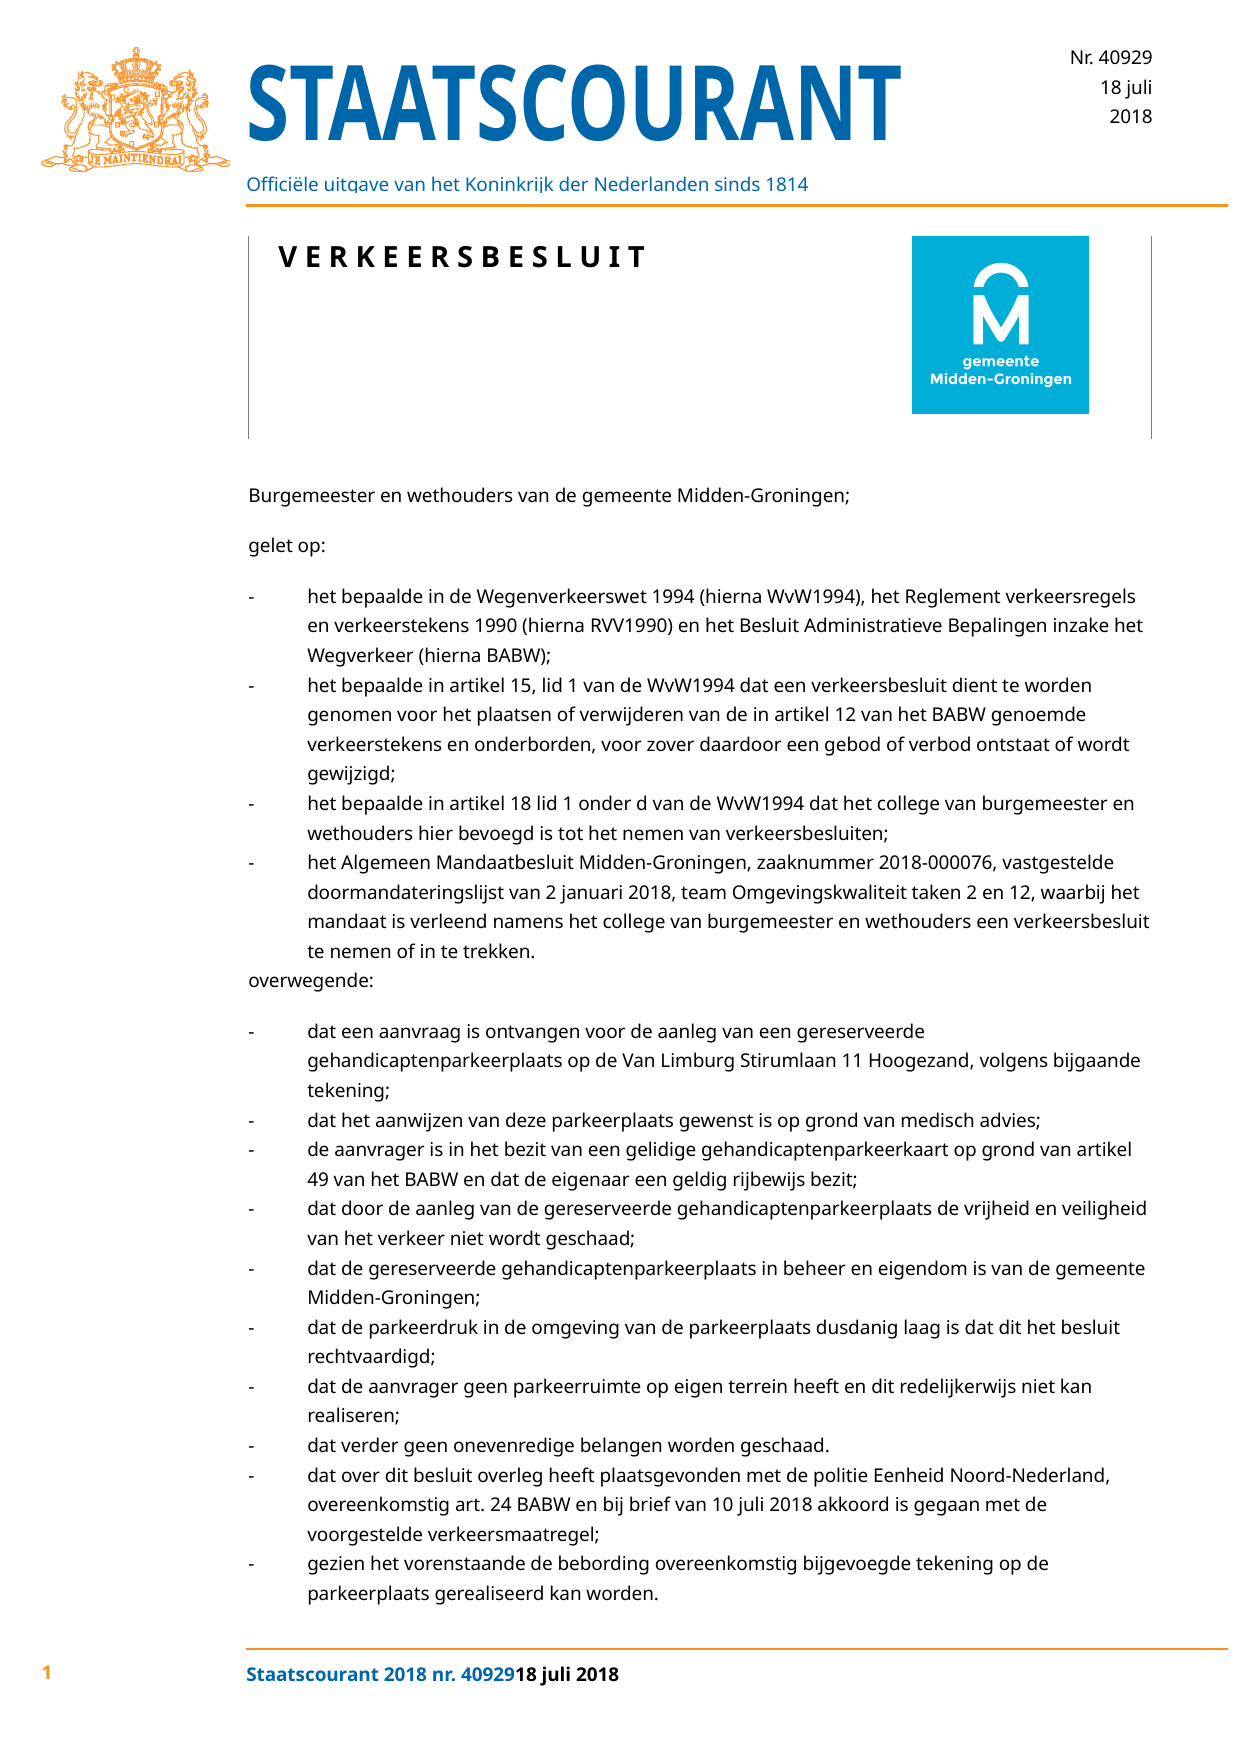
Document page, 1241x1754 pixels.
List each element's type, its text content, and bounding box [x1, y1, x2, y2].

picture [983, 359, 989, 366]
list dat verder geen onevenredige belangen worden geschaad. [248, 1432, 1152, 1458]
table_header [1090, 236, 1151, 413]
table_header [850, 236, 912, 413]
text gelet op: [248, 533, 1152, 558]
picture [975, 264, 1027, 286]
list de aanvrager is in het bezit van een gelidige gehandicaptenparkeerkaart op grond van artikel 49 van het BABW en dat de eigenaar een geldig rijbewijs bezit; [248, 1136, 1152, 1192]
table_header V E R K E E R S B E S L U I T [249, 236, 850, 439]
text Burgemeester en wethouders van de gemeente Midden-Groningen; [248, 482, 1152, 508]
list dat het aanwijzen van deze parkeerplaats gewenst is op grond van medisch advies; [248, 1107, 1152, 1133]
text overwegende: [248, 968, 1152, 993]
list gezien het vorenstaande de bebording overeenkomstig bijgevoegde tekening op de parkeerplaats gerealiseerd kan worden. [248, 1551, 1152, 1606]
list het bepaalde in de Wegenverkeerswet 1994 (hierna WvW1994), het Reglement verkeersregels en verkeerstekens 1990 (hierna RVV1990) en het Besluit Administratieve Bepalingen inzake het Wegverkeer (hierna BABW); [248, 583, 1152, 668]
picture [41, 47, 231, 172]
list het bepaalde in artikel 18 lid 1 onder d van de WvW1994 dat het college van burgemeester en wethouders hier bevoegd is tot het nemen van verkeersbesluiten; [248, 790, 1152, 846]
picture [1046, 377, 1052, 385]
table_header [850, 414, 1151, 439]
list het Algemeen Mandaatbesluit Midden-Groningen, zaaknummer 2018-000076, vastgestelde doormandateringslijst van 2 januari 2018, team Omgevingskwaliteit taken 2 en 12, waarbij het mandaat is verleend namens het college van burgemeester en wethouders een verkeersbesluit te nemen of in te trekken. [248, 849, 1152, 964]
list het bepaalde in artikel 15, lid 1 van de WvW1994 dat een verkeersbesluit dient te worden genomen voor het plaatsen of verwijderen van de in artikel 12 van het BABW genoemde verkeerstekens en onderborden, voor zover daardoor een gebod of verbod ontstaat of wordt gewijzigd; [248, 672, 1152, 786]
list dat de parkeerdruk in de omgeving van de parkeerplaats dusdanig laag is dat dit het besluit rechtvaardigd; [248, 1314, 1152, 1369]
list dat de gereserveerde gehandicaptenparkeerplaats in beheer en eigendom is van de gemeente Midden-Groningen; [248, 1255, 1152, 1310]
list dat een aanvraag is ontvangen voor de aanleg van een gereserveerde gehandicaptenparkeerplaats op de Van Limburg Stirumlaan 11 Hoogezand, volgens bijgaande tekening; [248, 1018, 1152, 1103]
picture [964, 359, 971, 368]
picture [932, 374, 942, 383]
list dat door de aanleg van de gereserveerde gehandicaptenparkeerplaats de vrijheid en veiligheid van het verkeer niet wordt geschaad; [248, 1196, 1152, 1251]
list dat over dit besluit overleg heeft plaatsgevonden met de politie Eenheid Noord-Nederland, overeenkomstig art. 24 BABW en bij brief van 10 juli 2018 akkoord is gegaan met de voorgestelde verkeersmaatregel; [248, 1462, 1152, 1547]
picture [974, 296, 1028, 344]
list dat de aanvrager geen parkeerruimte op eigen terrein heeft en dit redelijkerwijs niet kan realiseren; [248, 1373, 1152, 1428]
